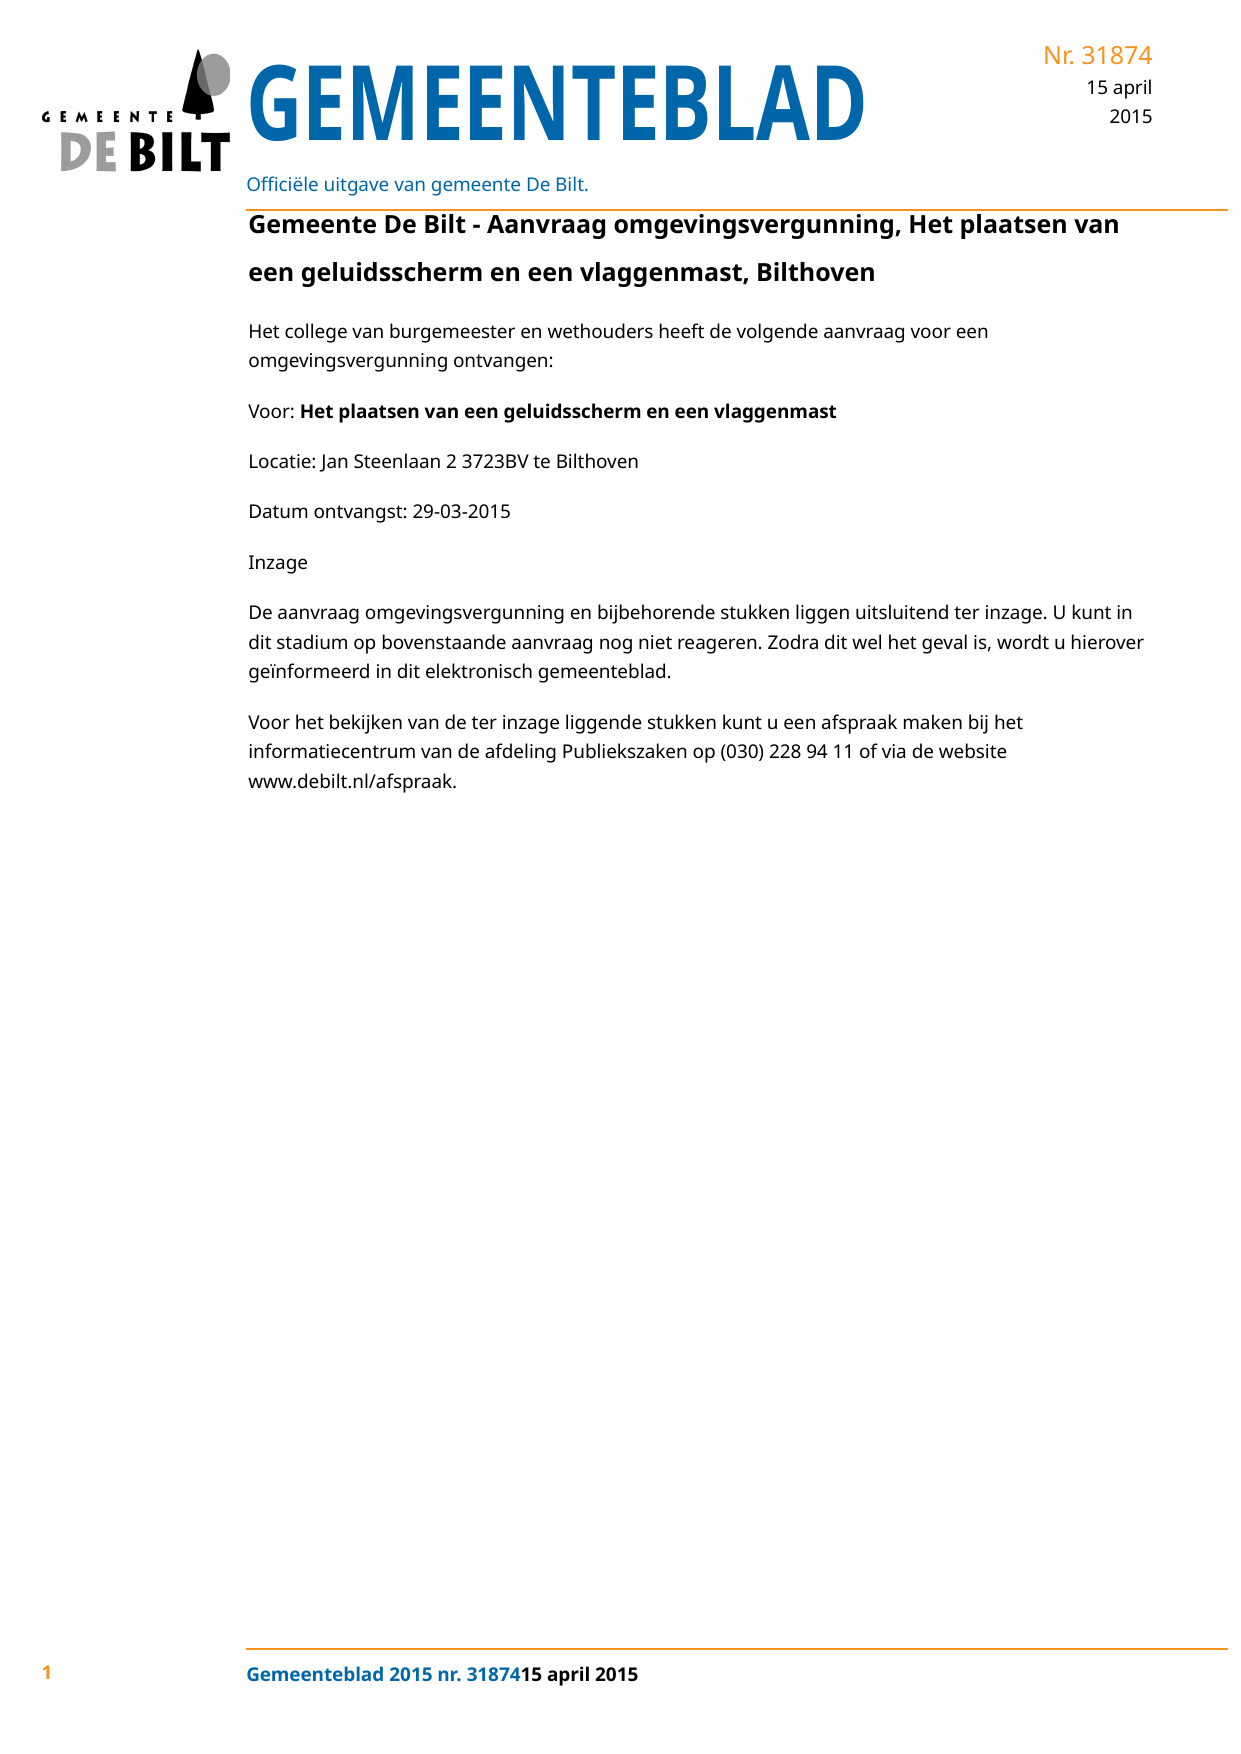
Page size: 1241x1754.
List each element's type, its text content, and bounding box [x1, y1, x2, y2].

text Datum ontvangst: 29-03-2015 [248, 499, 1152, 524]
text Gemeente De Bilt - Aanvraag omgevingsvergunning, Het plaatsen van een geluidsscherm en een vlaggenmast, Bilthoven [248, 211, 1152, 288]
text Voor: Het plaatsen van een geluidsscherm en een vlaggenmast [248, 398, 1152, 424]
text Locatie: Jan Steenlaan 2 3723BV te Bilthoven [248, 448, 1152, 474]
text Het college van burgemeester en wethouders heeft de volgende aanvraag voor een omgevingsvergunning ontvangen: [248, 318, 1152, 373]
text De aanvraag omgevingsvergunning en bijbehorende stukken liggen uitsluitend ter inzage. U kunt in dit stadium op bovenstaande aanvraag nog niet reageren. Zodra dit wel het geval is, wordt u hierover geïnformeerd in dit elektronisch gemeenteblad. [248, 599, 1152, 684]
text Voor het bekijken van de ter inzage liggende stukken kunt u een afspraak maken bij het informatiecentrum van de afdeling Publiekszaken op (030) 228 94 11 of via de website www.debilt.nl/afspraak. [248, 709, 1152, 794]
picture [41, 47, 231, 172]
text Inzage [248, 549, 1152, 575]
